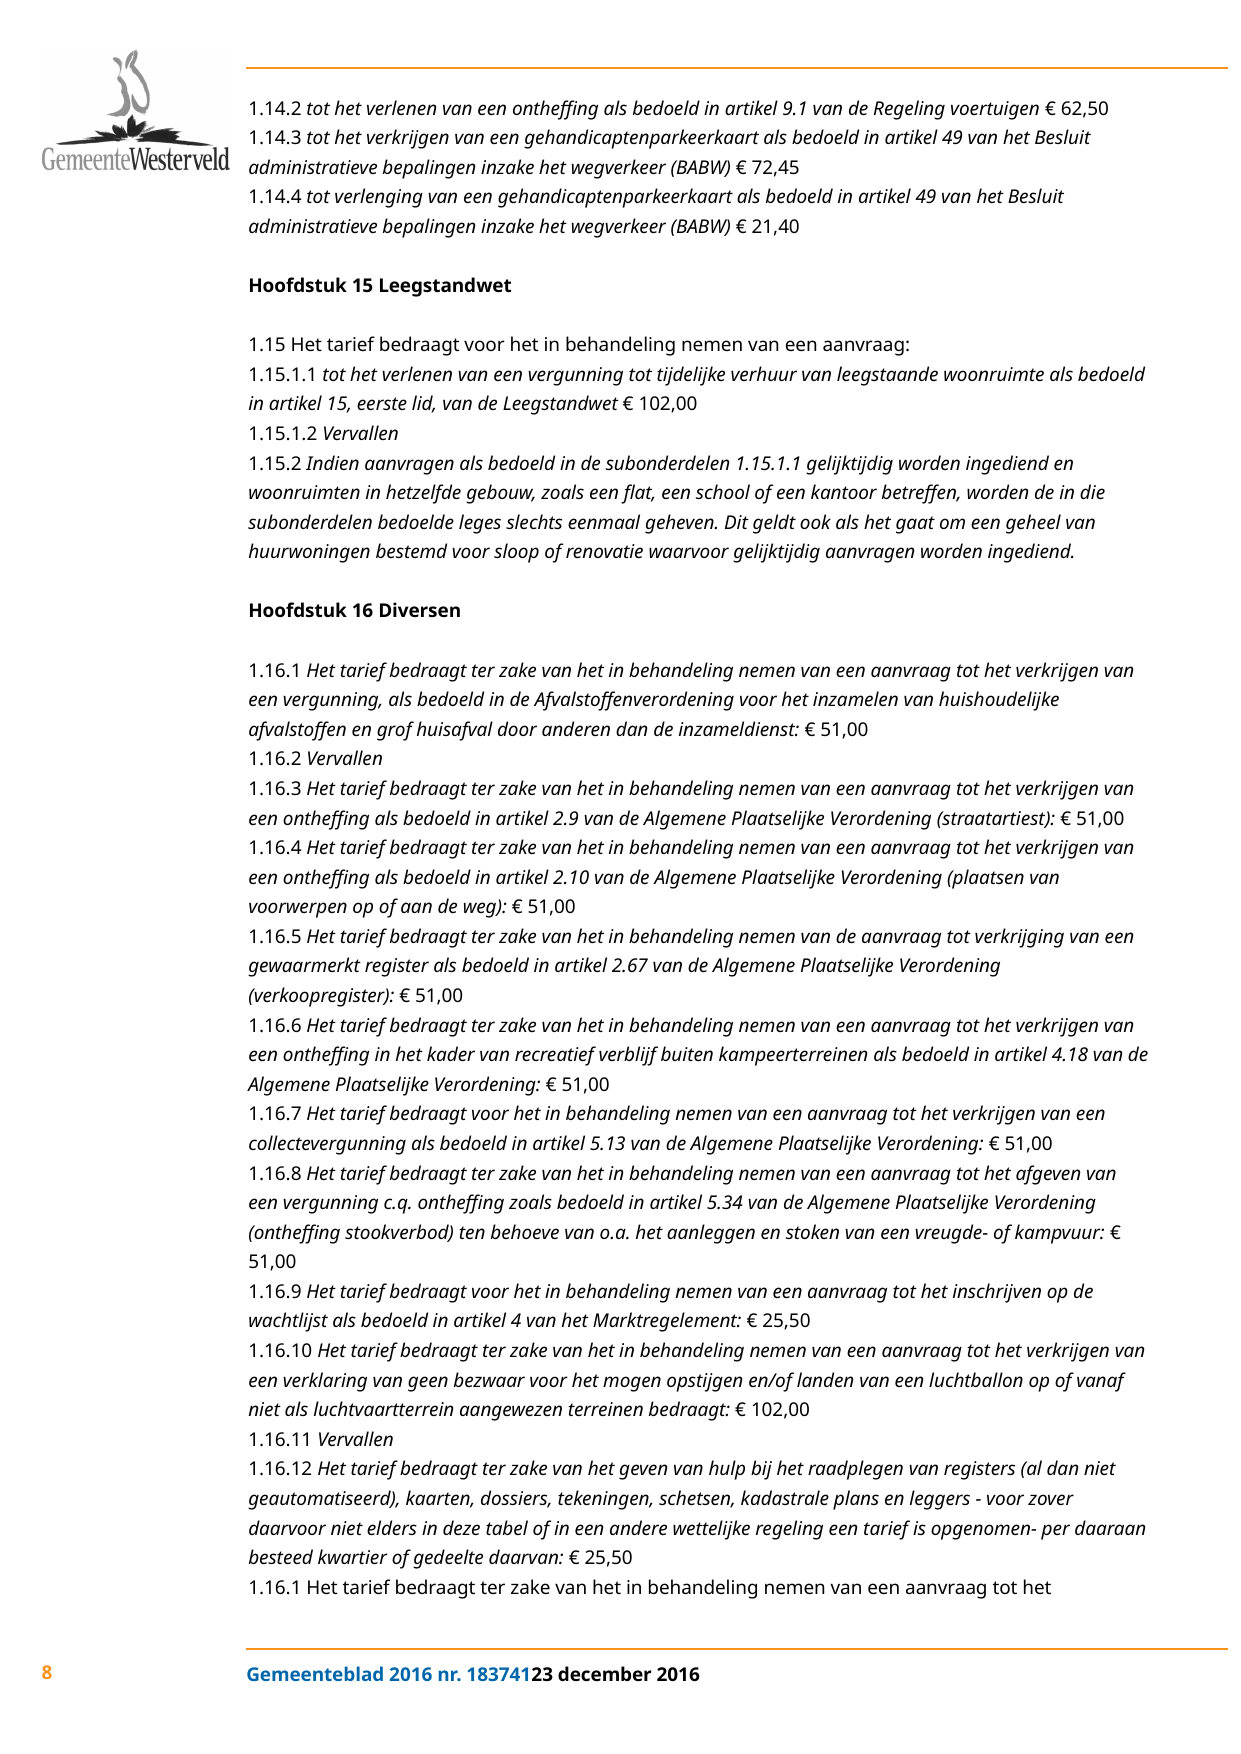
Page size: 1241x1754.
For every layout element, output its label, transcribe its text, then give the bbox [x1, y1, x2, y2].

text 1.16.10 Het tarief bedraagt ter zake van het in behandeling nemen van een aanvraag tot het verkrijgen van een verklaring van geen bezwaar voor het mogen opstijgen en/of landen van een luchtballon op of vanaf niet als luchtvaartterrein aangewezen terreinen bedraagt: € 102,00 [248, 1337, 1152, 1422]
text 1.14.3 tot het verkrijgen van een gehandicaptenparkeerkaart als bedoeld in artikel 49 van het Besluit administratieve bepalingen inzake het wegverkeer (BABW) € 72,45 [248, 124, 1152, 180]
text 1.16.12 Het tarief bedraagt ter zake van het geven van hulp bij het raadplegen van registers (al dan niet geautomatiseerd), kaarten, dossiers, tekeningen, schetsen, kadastrale plans en leggers - voor zover daarvoor niet elders in deze tabel of in een andere wettelijke regeling een tarief is opgenomen- per daaraan besteed kwartier of gedeelte daarvan: € 25,50 [248, 1456, 1152, 1570]
text 1.16.1 Het tarief bedraagt ter zake van het in behandeling nemen van een aanvraag tot het [248, 1574, 1152, 1600]
text 1.16.2 Vervallen [248, 746, 1152, 771]
text 1.14.4 tot verlenging van een gehandicaptenparkeerkaart als bedoeld in artikel 49 van het Besluit administratieve bepalingen inzake het wegverkeer (BABW) € 21,40 [248, 183, 1152, 239]
picture [41, 47, 231, 172]
text Hoofdstuk 15 Leegstandwet [248, 272, 1152, 298]
text 1.16.5 Het tarief bedraagt ter zake van het in behandeling nemen van de aanvraag tot verkrijging van een gewaarmerkt register als bedoeld in artikel 2.67 van de Algemene Plaatselijke Verordening (verkoopregister): € 51,00 [248, 923, 1152, 1008]
text 1.15 Het tarief bedraagt voor het in behandeling nemen van een aanvraag: [248, 331, 1152, 357]
text 1.16.1 Het tarief bedraagt ter zake van het in behandeling nemen van een aanvraag tot het verkrijgen van een vergunning, als bedoeld in de Afvalstoffenverordening voor het inzamelen van huishoudelijke afvalstoffen en grof huisafval door anderen dan de inzameldienst: € 51,00 [248, 657, 1152, 742]
text 1.14.2 tot het verlenen van een ontheffing als bedoeld in artikel 9.1 van de Regeling voertuigen € 62,50 [248, 95, 1152, 121]
text 1.16.3 Het tarief bedraagt ter zake van het in behandeling nemen van een aanvraag tot het verkrijgen van een ontheffing als bedoeld in artikel 2.9 van de Algemene Plaatselijke Verordening (straatartiest): € 51,00 [248, 775, 1152, 831]
text 1.16.8 Het tarief bedraagt ter zake van het in behandeling nemen van een aanvraag tot het afgeven van een vergunning c.q. ontheffing zoals bedoeld in artikel 5.34 van de Algemene Plaatselijke Verordening (ontheffing stookverbod) ten behoeve van o.a. het aanleggen en stoken van een vreugde- of kampvuur: € 51,00 [248, 1160, 1152, 1274]
text 1.15.2 Indien aanvragen als bedoeld in de subonderdelen 1.15.1.1 gelijktijdig worden ingediend en woonruimten in hetzelfde gebouw, zoals een flat, een school of een kantoor betreffen, worden de in die subonderdelen bedoelde leges slechts eenmaal geheven. Dit geldt ook als het gaat om een geheel van huurwoningen bestemd voor sloop of renovatie waarvoor gelijktijdig aanvragen worden ingediend. [248, 450, 1152, 564]
text 1.16.4 Het tarief bedraagt ter zake van het in behandeling nemen van een aanvraag tot het verkrijgen van een ontheffing als bedoeld in artikel 2.10 van de Algemene Plaatselijke Verordening (plaatsen van voorwerpen op of aan de weg): € 51,00 [248, 834, 1152, 919]
text Hoofdstuk 16 Diversen [248, 598, 1152, 623]
text 1.16.7 Het tarief bedraagt voor het in behandeling nemen van een aanvraag tot het verkrijgen van een collectevergunning als bedoeld in artikel 5.13 van de Algemene Plaatselijke Verordening: € 51,00 [248, 1101, 1152, 1156]
text 1.16.6 Het tarief bedraagt ter zake van het in behandeling nemen van een aanvraag tot het verkrijgen van een ontheffing in het kader van recreatief verblijf buiten kampeerterreinen als bedoeld in artikel 4.18 van de Algemene Plaatselijke Verordening: € 51,00 [248, 1012, 1152, 1097]
text 1.15.1.1 tot het verlenen van een vergunning tot tijdelijke verhuur van leegstaande woonruimte als bedoeld in artikel 15, eerste lid, van de Leegstandwet € 102,00 [248, 361, 1152, 416]
text 1.15.1.2 Vervallen [248, 420, 1152, 446]
text 1.16.11 Vervallen [248, 1426, 1152, 1452]
text 1.16.9 Het tarief bedraagt voor het in behandeling nemen van een aanvraag tot het inschrijven op de wachtlijst als bedoeld in artikel 4 van het Marktregelement: € 25,50 [248, 1278, 1152, 1333]
